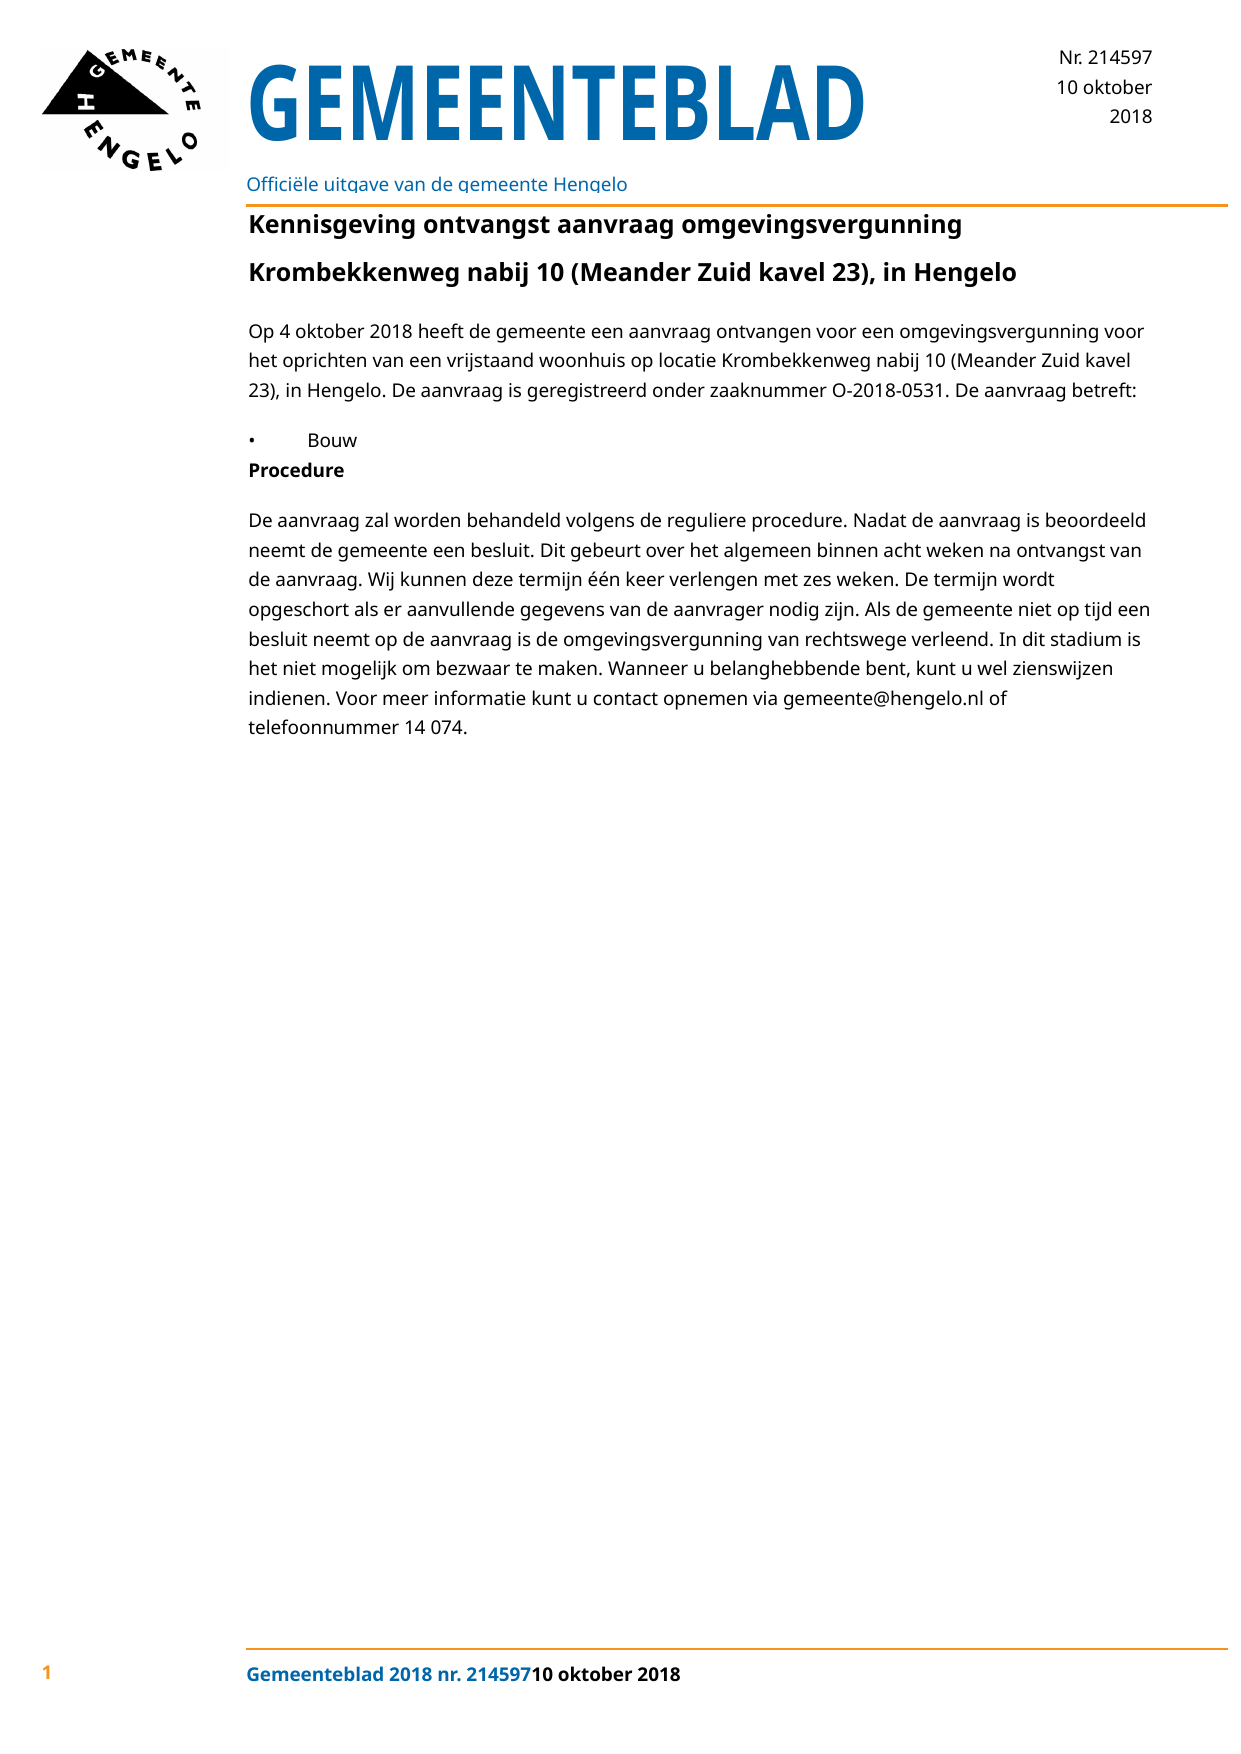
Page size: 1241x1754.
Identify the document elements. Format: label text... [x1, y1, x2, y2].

text De aanvraag zal worden behandeld volgens de reguliere procedure. Nadat de aanvraag is beoordeeld neemt de gemeente een besluit. Dit gebeurt over het algemeen binnen acht weken na ontvangst van de aanvraag. Wij kunnen deze termijn één keer verlengen met zes weken. De termijn wordt opgeschort als er aanvullende gegevens van de aanvrager nodig zijn. Als de gemeente niet op tijd een besluit neemt op de aanvraag is de omgevingsvergunning van rechtswege verleend. In dit stadium is het niet mogelijk om bezwaar te maken. Wanneer u belanghebbende bent, kunt u wel zienswijzen indienen. Voor meer informatie kunt u contact opnemen via gemeente@hengelo.nl of telefoonnummer 14 074. [248, 507, 1152, 740]
list Bouw [248, 427, 1152, 453]
text Kennisgeving ontvangst aanvraag omgevingsvergunning Krombekkenweg nabij 10 (Meander Zuid kavel 23), in Hengelo [248, 207, 1152, 288]
text Op 4 oktober 2018 heeft de gemeente een aanvraag ontvangen voor een omgevingsvergunning voor het oprichten van een vrijstaand woonhuis op locatie Krombekkenweg nabij 10 (Meander Zuid kavel 23), in Hengelo. De aanvraag is geregistreerd onder zaaknummer O-2018-0531. De aanvraag betreft: [248, 318, 1152, 403]
picture [41, 47, 231, 172]
text Procedure [248, 457, 1152, 483]
